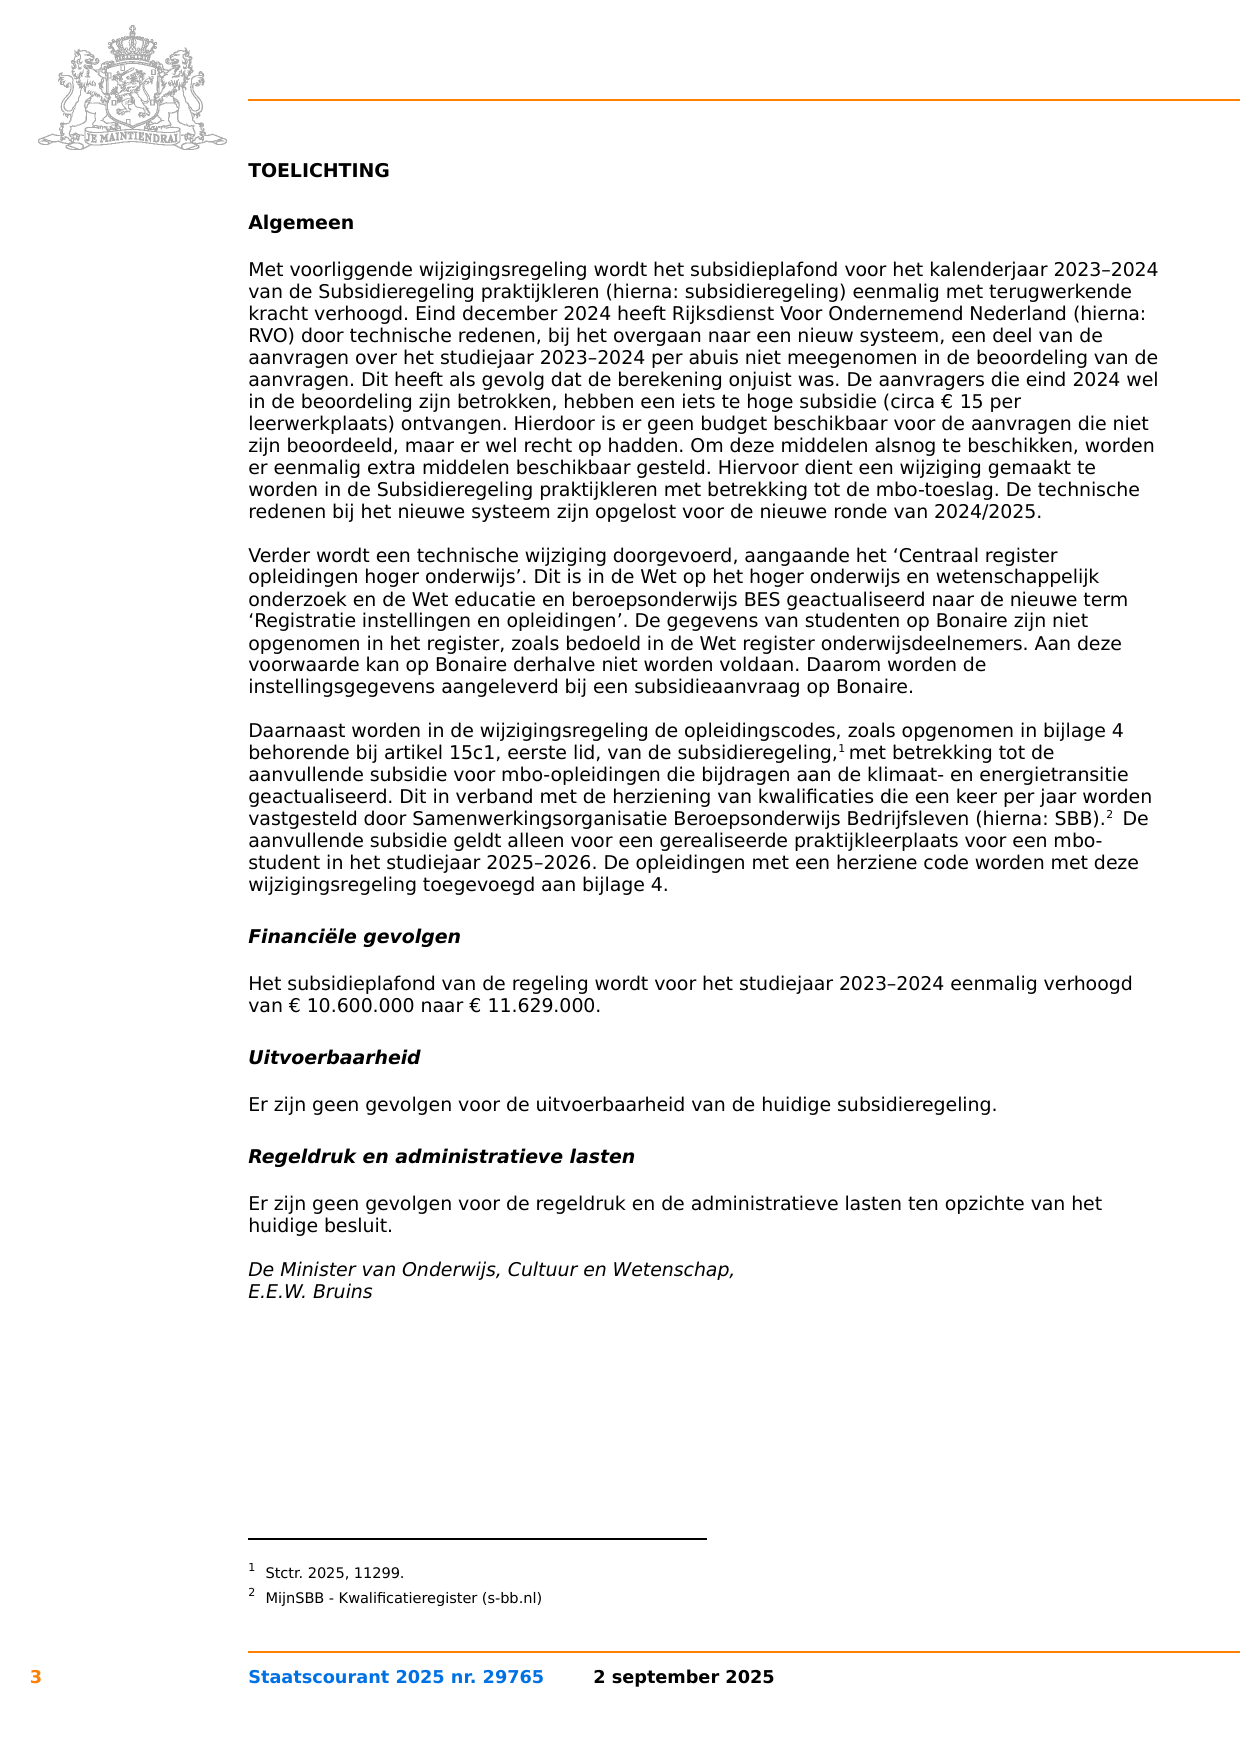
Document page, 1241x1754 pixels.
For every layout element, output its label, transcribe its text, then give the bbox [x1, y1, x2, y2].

picture [38, 25, 227, 150]
text Het subsidieplafond van de regeling wordt voor het studiejaar 2023–2024 eenmalig verhoogd van € 10.600.000 naar € 11.629.000. [248, 973, 1163, 1017]
subtitle Algemeen [248, 212, 1163, 234]
text Er zijn geen gevolgen voor de uitvoerbaarheid van de huidige subsidieregeling. [248, 1094, 1163, 1116]
subtitle Regeldruk en administratieve lasten [248, 1146, 1163, 1168]
text Er zijn geen gevolgen voor de regeldruk en de administratieve lasten ten opzichte van het huidige besluit. [248, 1193, 1163, 1237]
text Met voorliggende wijzigingsregeling wordt het subsidieplafond voor het kalenderjaar 2023–2024 van de Subsidieregeling praktijkleren (hierna: subsidieregeling) eenmalig met terugwerkende kracht verhoogd. Eind december 2024 heeft Rijksdienst Voor Ondernemend Nederland (hierna: RVO) door technische redenen, bij het overgaan naar een nieuw systeem, een deel van de aanvragen over het studiejaar 2023–2024 per abuis niet meegenomen in de beoordeling van de aanvragen. Dit heeft als gevolg dat de berekening onjuist was. De aanvragers die eind 2024 wel in de beoordeling zijn betrokken, hebben een iets te hoge subsidie (circa € 15 per leerwerkplaats) ontvangen. Hierdoor is er geen budget beschikbaar voor de aanvragen die niet zijn beoordeeld, maar er wel recht op hadden. Om deze middelen alsnog te beschikken, worden er eenmalig extra middelen beschikbaar gesteld. Hiervoor dient een wijziging gemaakt te worden in de Subsidieregeling praktijkleren met betrekking tot de mbo-toeslag. De technische redenen bij het nieuwe systeem zijn opgelost voor de nieuwe ronde van 2024/2025. [248, 259, 1163, 523]
subtitle TOELICHTING [248, 160, 1163, 182]
text Stctr. 2025, 11299. [248, 1561, 1163, 1583]
text Verder wordt een technische wijziging doorgevoerd, aangaande het ‘Centraal register opleidingen hoger onderwijs’. Dit is in de Wet op het hoger onderwijs en wetenschappelijk onderzoek en de Wet educatie en beroepsonderwijs BES geactualiseerd naar de nieuwe term ‘Registratie instellingen en opleidingen’. De gegevens van studenten op Bonaire zijn niet opgenomen in het register, zoals bedoeld in de Wet register onderwijsdeelnemers. Aan deze voorwaarde kan op Bonaire derhalve niet worden voldaan. Daarom worden de instellingsgegevens aangeleverd bij een subsidieaanvraag op Bonaire. [248, 544, 1163, 698]
text De Minister van Onderwijs, Cultuur en Wetenschap, E.E.W. Bruins [248, 1259, 1163, 1303]
text MijnSBB - Kwalificatieregister (s-bb.nl) [248, 1586, 1163, 1608]
text Daarnaast worden in de wijzigingsregeling de opleidingscodes, zoals opgenomen in bijlage 4 behorende bij artikel 15c1, eerste lid, van de subsidieregeling,met betrekking tot de aanvullende subsidie voor mbo-opleidingen die bijdragen aan de klimaat- en energietransitie geactualiseerd. Dit in verband met de herziening van kwalificaties die een keer per jaar worden vastgesteld door Samenwerkingsorganisatie Beroepsonderwijs Bedrijfsleven (hierna: SBB). De aanvullende subsidie geldt alleen voor een gerealiseerde praktijkleerplaats voor een mbo-student in het studiejaar 2025–2026. De opleidingen met een herziene code worden met deze wijzigingsregeling toegevoegd aan bijlage 4. [248, 720, 1163, 896]
subtitle Uitvoerbaarheid [248, 1047, 1163, 1069]
subtitle Financiële gevolgen [248, 926, 1163, 948]
